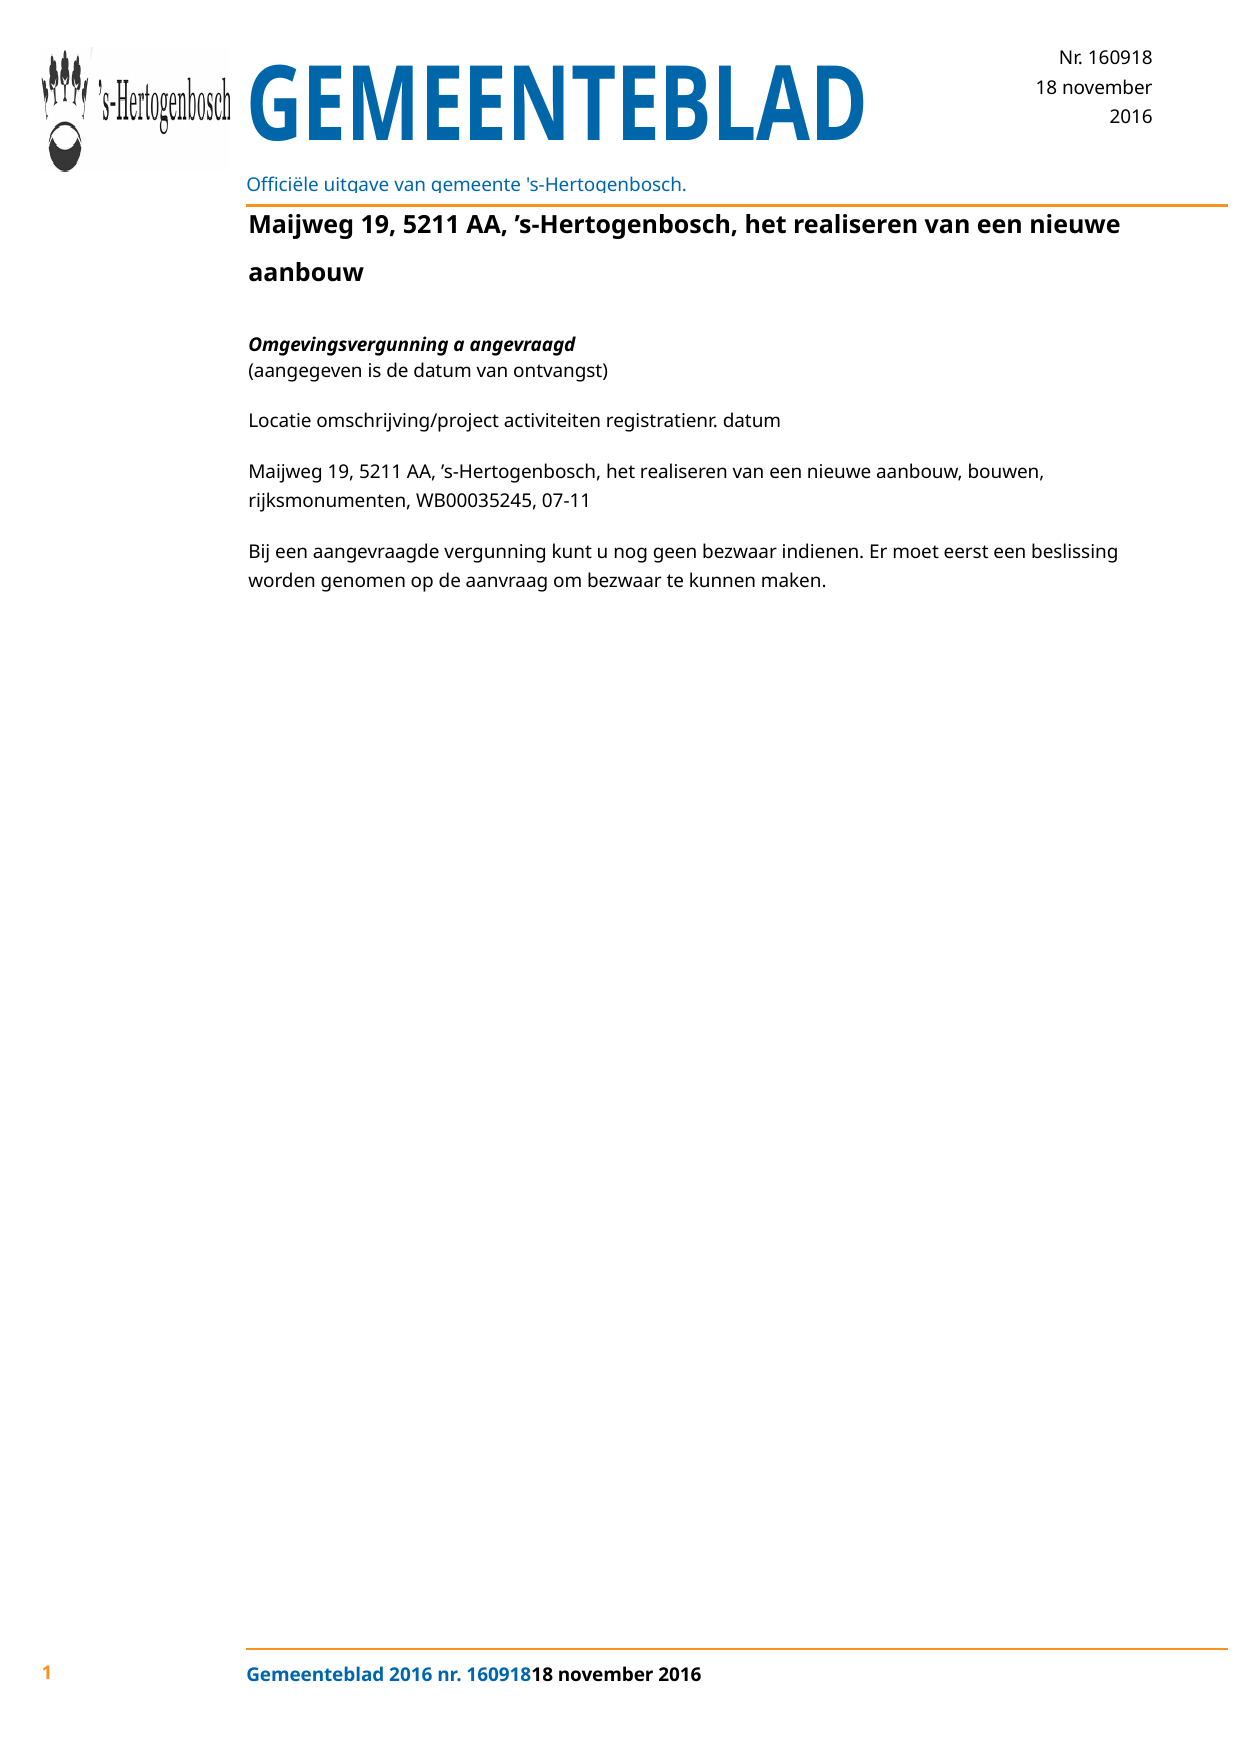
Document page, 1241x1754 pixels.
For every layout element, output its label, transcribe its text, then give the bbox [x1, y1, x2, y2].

text Locatie omschrijving/project activiteiten registratienr. datum [248, 408, 1152, 433]
text Maijweg 19, 5211 AA, ’s-Hertogenbosch, het realiseren van een nieuwe aanbouw, bouwen, rijksmonumenten, WB00035245, 07-11 [248, 458, 1152, 513]
text (aangegeven is de datum van ontvangst) [248, 357, 1152, 383]
text Bij een aangevraagde vergunning kunt u nog geen bezwaar indienen. Er moet eerst een beslissing worden genomen op de aanvraag om bezwaar te kunnen maken. [248, 538, 1152, 593]
text Omgevingsvergunning a angevraagd [248, 331, 1152, 357]
text Maijweg 19, 5211 AA, ’s-Hertogenbosch, het realiseren van een nieuwe aanbouw [248, 207, 1152, 288]
picture [41, 47, 231, 172]
